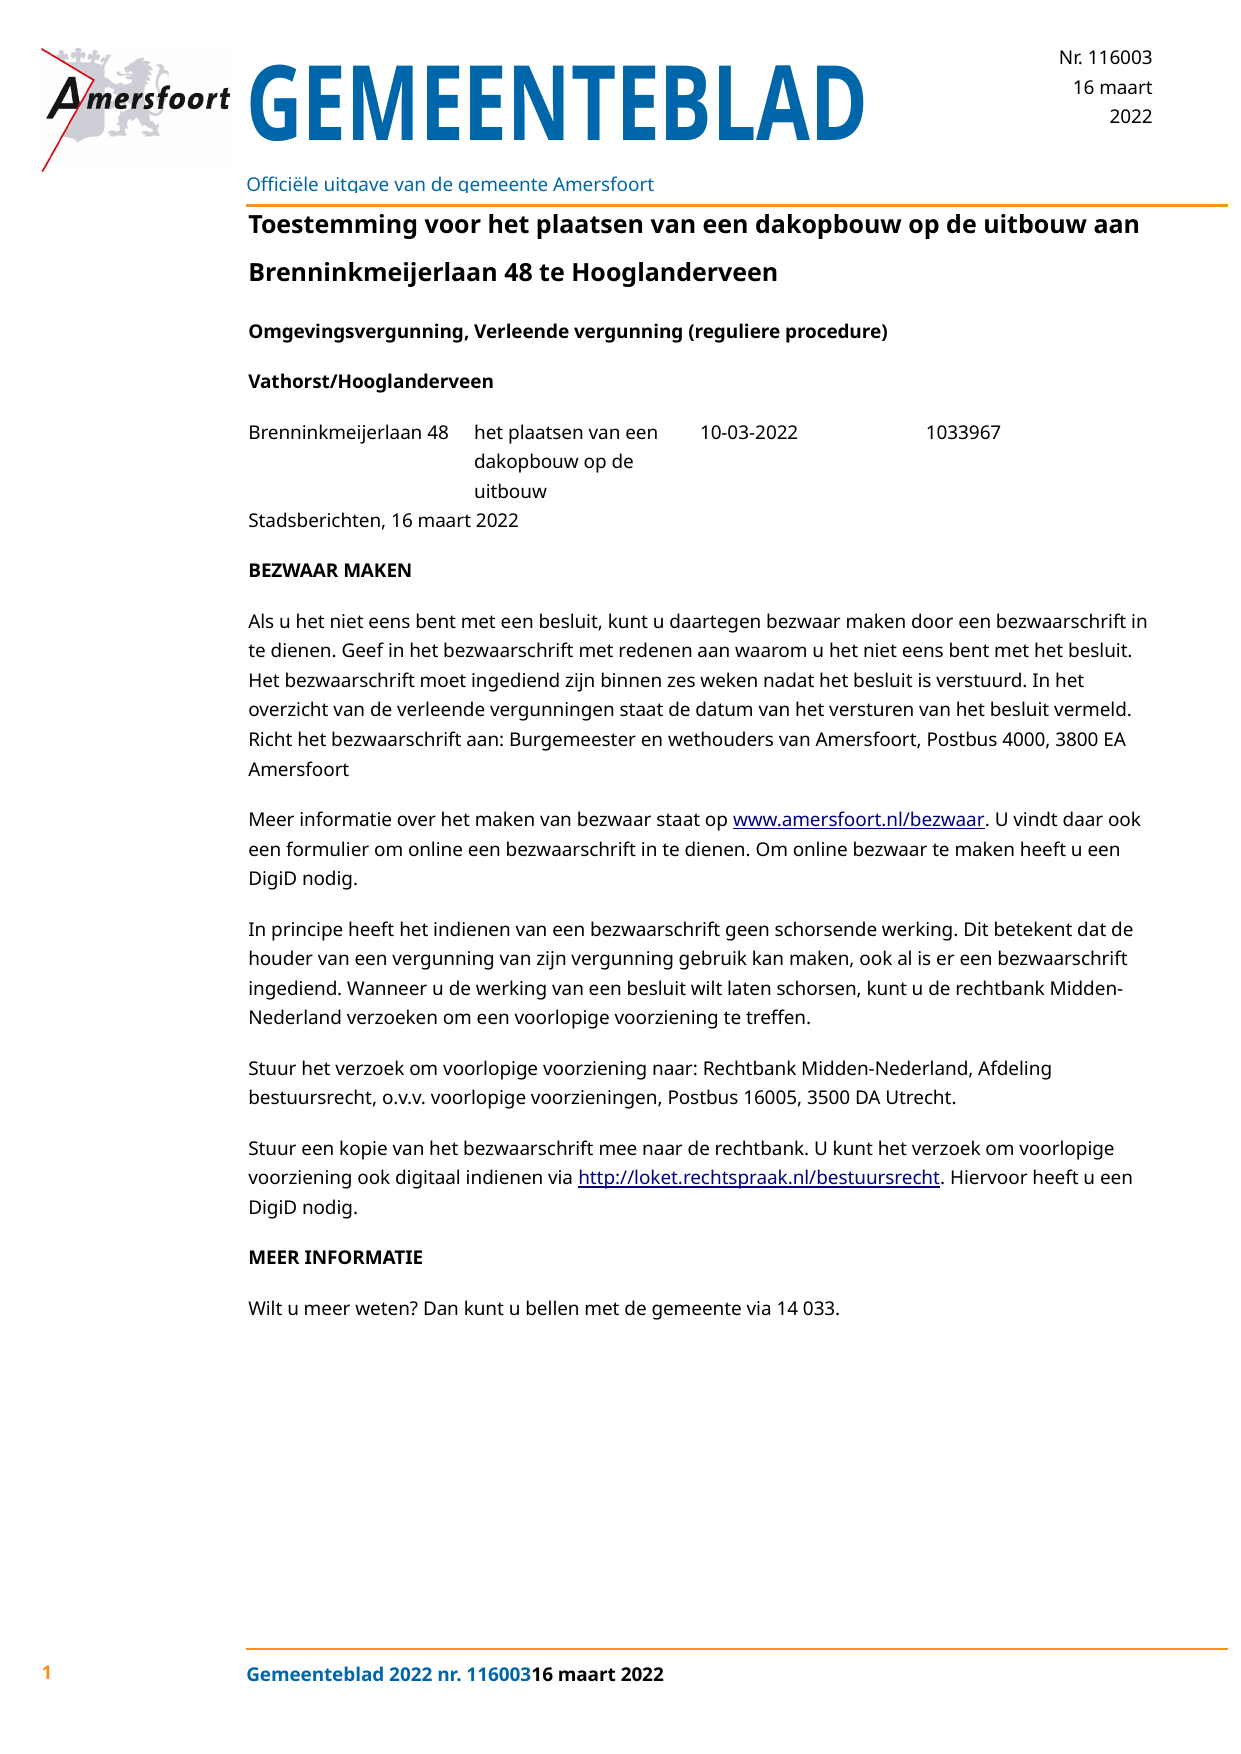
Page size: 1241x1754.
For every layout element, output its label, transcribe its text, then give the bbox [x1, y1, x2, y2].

text Vathorst/Hooglanderveen [248, 368, 1152, 394]
text Stadsberichten, 16 maart 2022 [248, 507, 1152, 533]
text Wilt u meer weten? Dan kunt u bellen met de gemeente via 14 033. [248, 1295, 1152, 1321]
table_header 1033967 [926, 419, 1152, 504]
table_header Brenninkmeijerlaan 48 [248, 419, 474, 504]
table_header 10-03-2022 [700, 419, 926, 504]
text MEER INFORMATIE [248, 1244, 1152, 1270]
table_header het plaatsen van een dakopbouw op de uitbouw [474, 419, 700, 504]
text Toestemming voor het plaatsen van een dakopbouw op de uitbouw aan Brenninkmeijerlaan 48 te Hooglanderveen [248, 207, 1152, 288]
text Stuur een kopie van het bezwaarschrift mee naar de rechtbank. U kunt het verzoek om voorlopige voorziening ook digitaal indienen via http://loket.rechtspraak.nl/bestuursrecht. Hiervoor heeft u een DigiD nodig. [248, 1135, 1152, 1220]
text Als u het niet eens bent met een besluit, kunt u daartegen bezwaar maken door een bezwaarschrift in te dienen. Geef in het bezwaarschrift met redenen aan waarom u het niet eens bent met het besluit. Het bezwaarschrift moet ingediend zijn binnen zes weken nadat het besluit is verstuurd. In het overzicht van de verleende vergunningen staat de datum van het versturen van het besluit vermeld. Richt het bezwaarschrift aan: Burgemeester en wethouders van Amersfoort, Postbus 4000, 3800 EA Amersfoort [248, 608, 1152, 781]
text Omgevingsvergunning, Verleende vergunning (reguliere procedure) [248, 318, 1152, 344]
text Stuur het verzoek om voorlopige voorziening naar: Rechtbank Midden-Nederland, Afdeling bestuursrecht, o.v.v. voorlopige voorzieningen, Postbus 16005, 3500 DA Utrecht. [248, 1055, 1152, 1110]
text In principe heeft het indienen van een bezwaarschrift geen schorsende werking. Dit betekent dat de houder van een vergunning van zijn vergunning gebruik kan maken, ook al is er een bezwaarschrift ingediend. Wanneer u de werking van een besluit wilt laten schorsen, kunt u de rechtbank Midden-Nederland verzoeken om een voorlopige voorziening te treffen. [248, 916, 1152, 1030]
text BEZWAAR MAKEN [248, 557, 1152, 583]
text Meer informatie over het maken van bezwaar staat op www.amersfoort.nl/bezwaar. U vindt daar ook een formulier om online een bezwaarschrift in te dienen. Om online bezwaar te maken heeft u een DigiD nodig. [248, 806, 1152, 891]
picture [41, 47, 231, 172]
